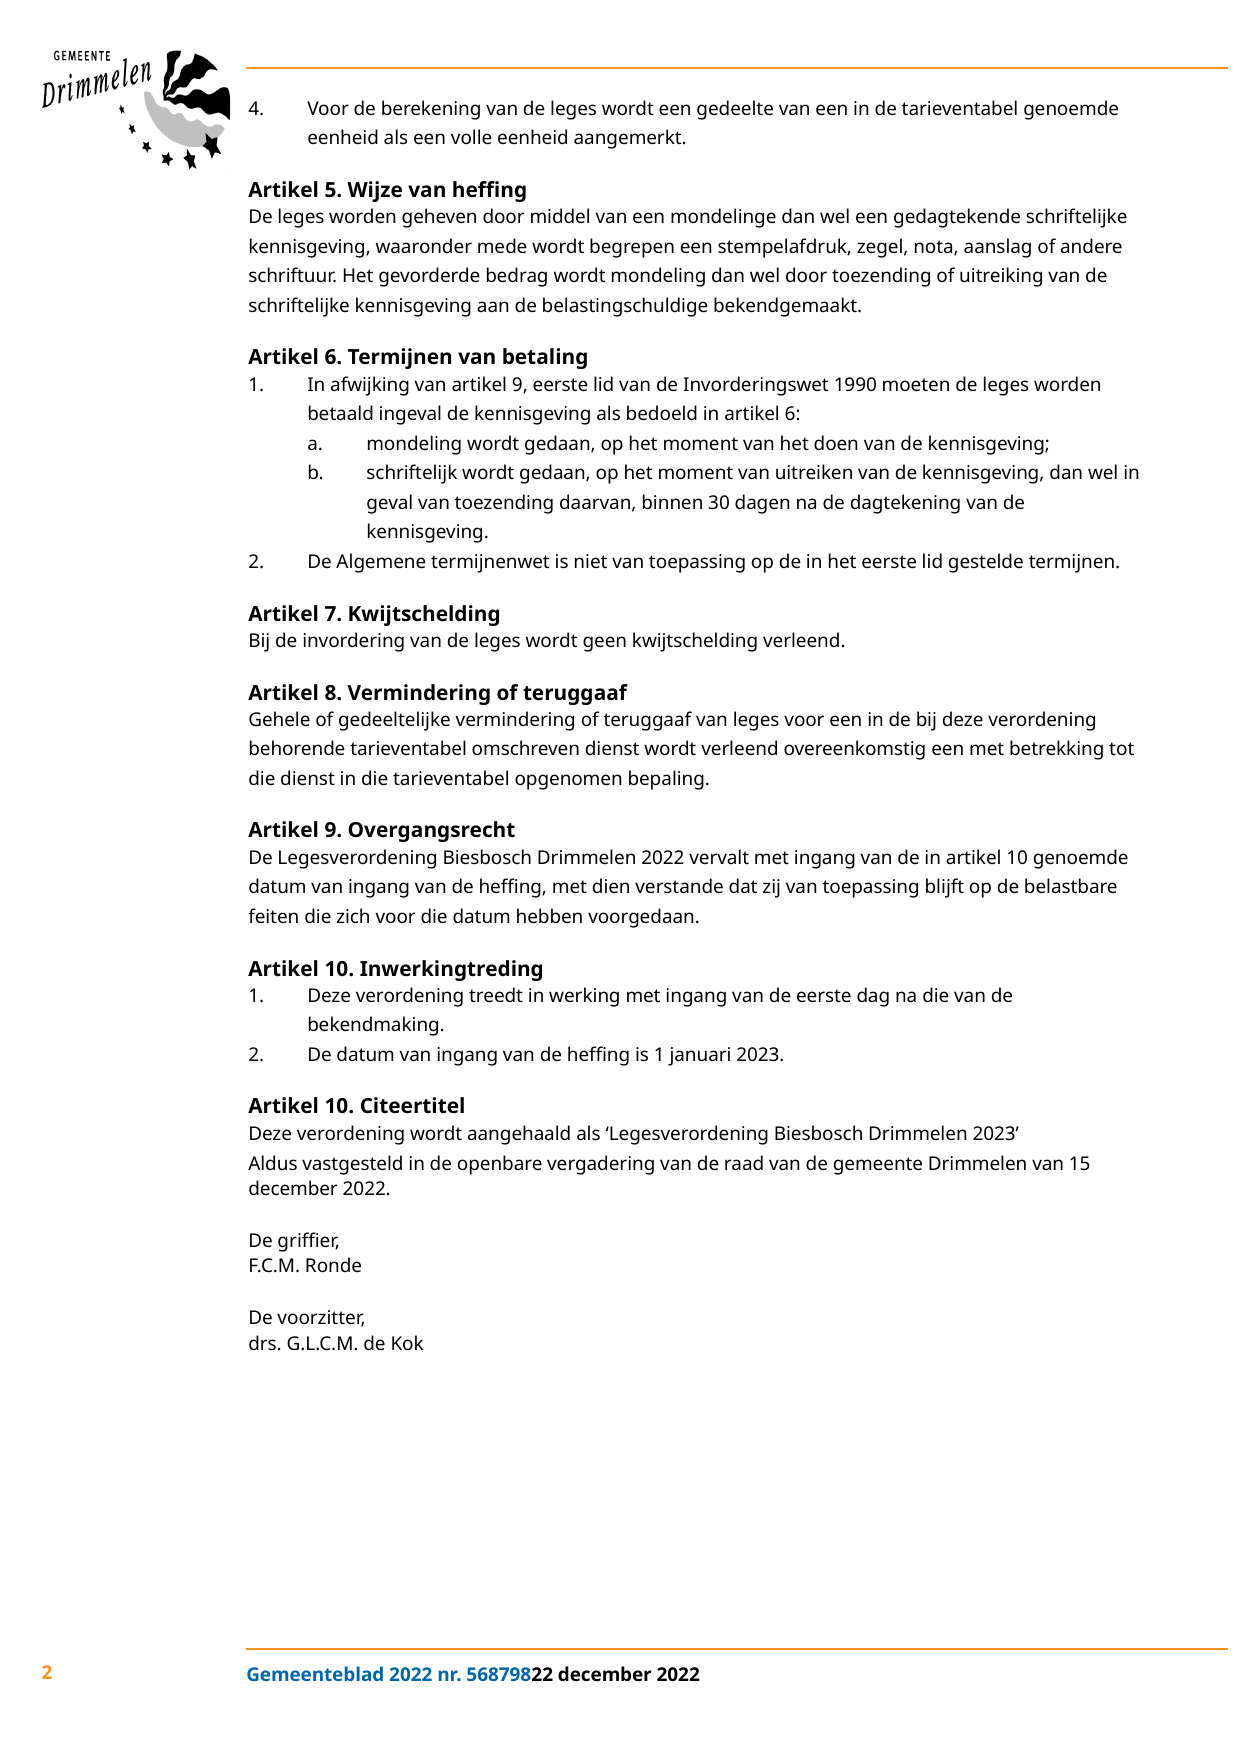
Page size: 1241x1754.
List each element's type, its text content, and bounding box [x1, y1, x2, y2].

picture [41, 47, 231, 172]
text Deze verordening wordt aangehaald als ‘Legesverordening Biesbosch Drimmelen 2023’ [248, 1120, 1152, 1146]
list schriftelijk wordt gedaan, op het moment van uitreiken van de kennisgeving, dan wel in geval van toezending daarvan, binnen 30 dagen na de dagtekening van de kennisgeving. [307, 459, 1152, 544]
text F.C.M. Ronde [248, 1253, 1152, 1278]
text Artikel 10. Inwerkingtreding [248, 954, 1152, 982]
list Voor de berekening van de leges wordt een gedeelte van een in de tarieventabel genoemde eenheid als een volle eenheid aangemerkt. [248, 95, 1152, 150]
text Artikel 8. Vermindering of teruggaaf [248, 678, 1152, 706]
text Artikel 7. Kwijtschelding [248, 599, 1152, 627]
text De griffier, [248, 1227, 1152, 1253]
text De Legesverordening Biesbosch Drimmelen 2022 vervalt met ingang van de in artikel 10 genoemde datum van ingang van de heffing, met dien verstande dat zij van toepassing blijft op de belastbare feiten die zich voor die datum hebben voorgedaan. [248, 844, 1152, 929]
text Gehele of gedeeltelijke vermindering of teruggaaf van leges voor een in de bij deze verordening behorende tarieventabel omschreven dienst wordt verleend overeenkomstig een met betrekking tot die dienst in die tarieventabel opgenomen bepaling. [248, 706, 1152, 791]
text Aldus vastgesteld in de openbare vergadering van de raad van de gemeente Drimmelen van 15 december 2022. [248, 1150, 1152, 1201]
text Artikel 6. Termijnen van betaling [248, 342, 1152, 371]
list In afwijking van artikel 9, eerste lid van de Invorderingswet 1990 moeten de leges worden betaald ingeval de kennisgeving als bedoeld in artikel 6: [248, 371, 1152, 426]
list mondeling wordt gedaan, op het moment van het doen van de kennisgeving; [307, 430, 1152, 456]
text De leges worden geheven door middel van een mondelinge dan wel een gedagtekende schriftelijke kennisgeving, waaronder mede wordt begrepen een stempelafdruk, zegel, nota, aanslag of andere schriftuur. Het gevorderde bedrag wordt mondeling dan wel door toezending of uitreiking van de schriftelijke kennisgeving aan de belastingschuldige bekendgemaakt. [248, 203, 1152, 318]
text De voorzitter, [248, 1304, 1152, 1330]
list Deze verordening treedt in werking met ingang van de eerste dag na die van de bekendmaking. [248, 982, 1152, 1037]
text Bij de invordering van de leges wordt geen kwijtschelding verleend. [248, 627, 1152, 653]
text Artikel 9. Overgangsrecht [248, 816, 1152, 844]
list De Algemene termijnenwet is niet van toepassing op de in het eerste lid gestelde termijnen. [248, 548, 1152, 574]
text Artikel 5. Wijze van heffing [248, 175, 1152, 203]
text drs. G.L.C.M. de Kok [248, 1330, 1152, 1356]
list De datum van ingang van de heffing is 1 januari 2023. [248, 1041, 1152, 1067]
text Artikel 10. Citeertitel [248, 1092, 1152, 1120]
